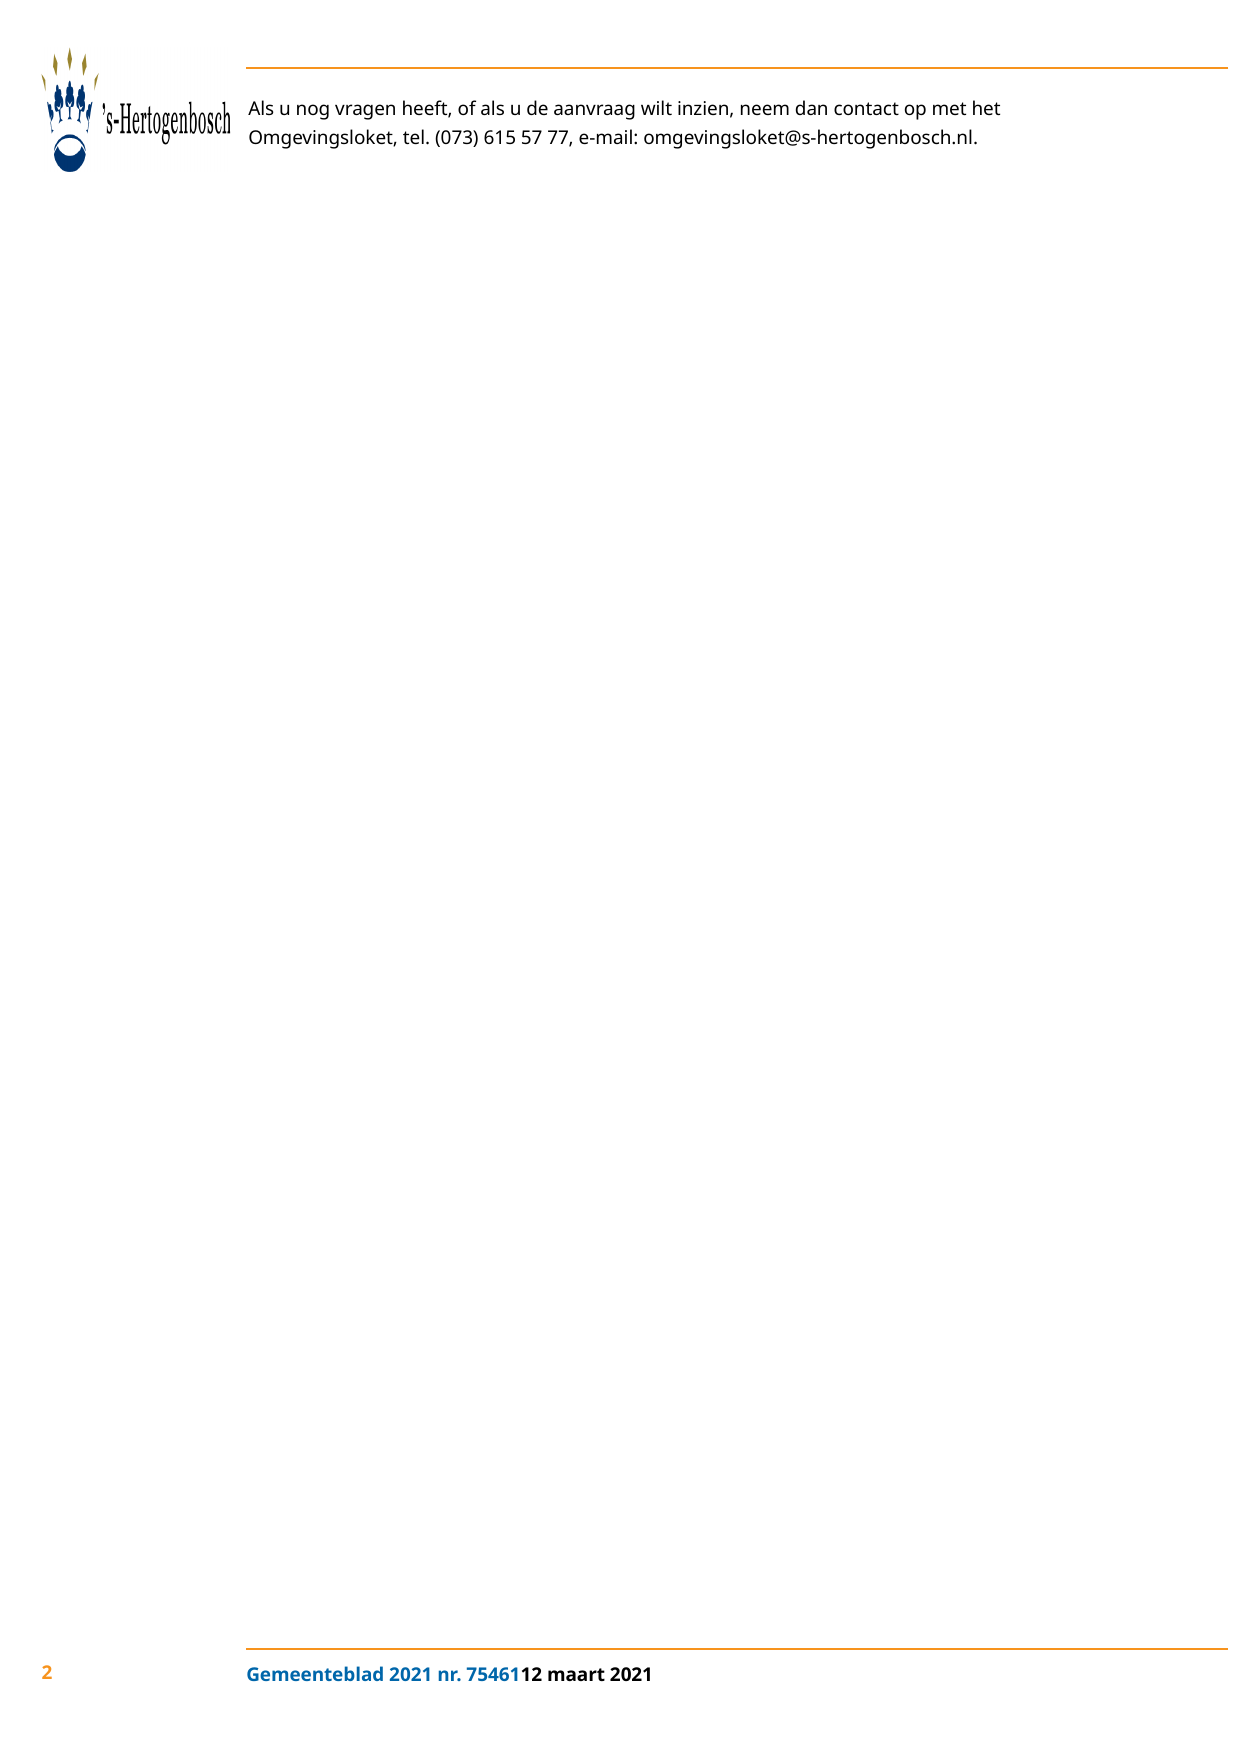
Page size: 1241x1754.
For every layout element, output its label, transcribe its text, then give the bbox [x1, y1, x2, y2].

text Als u nog vragen heeft, of als u de aanvraag wilt inzien, neem dan contact op met het Omgevingsloket, tel. (073) 615 57 77, e-mail: omgevingsloket@s-hertogenbosch.nl. [248, 95, 1152, 150]
picture [41, 47, 231, 172]
